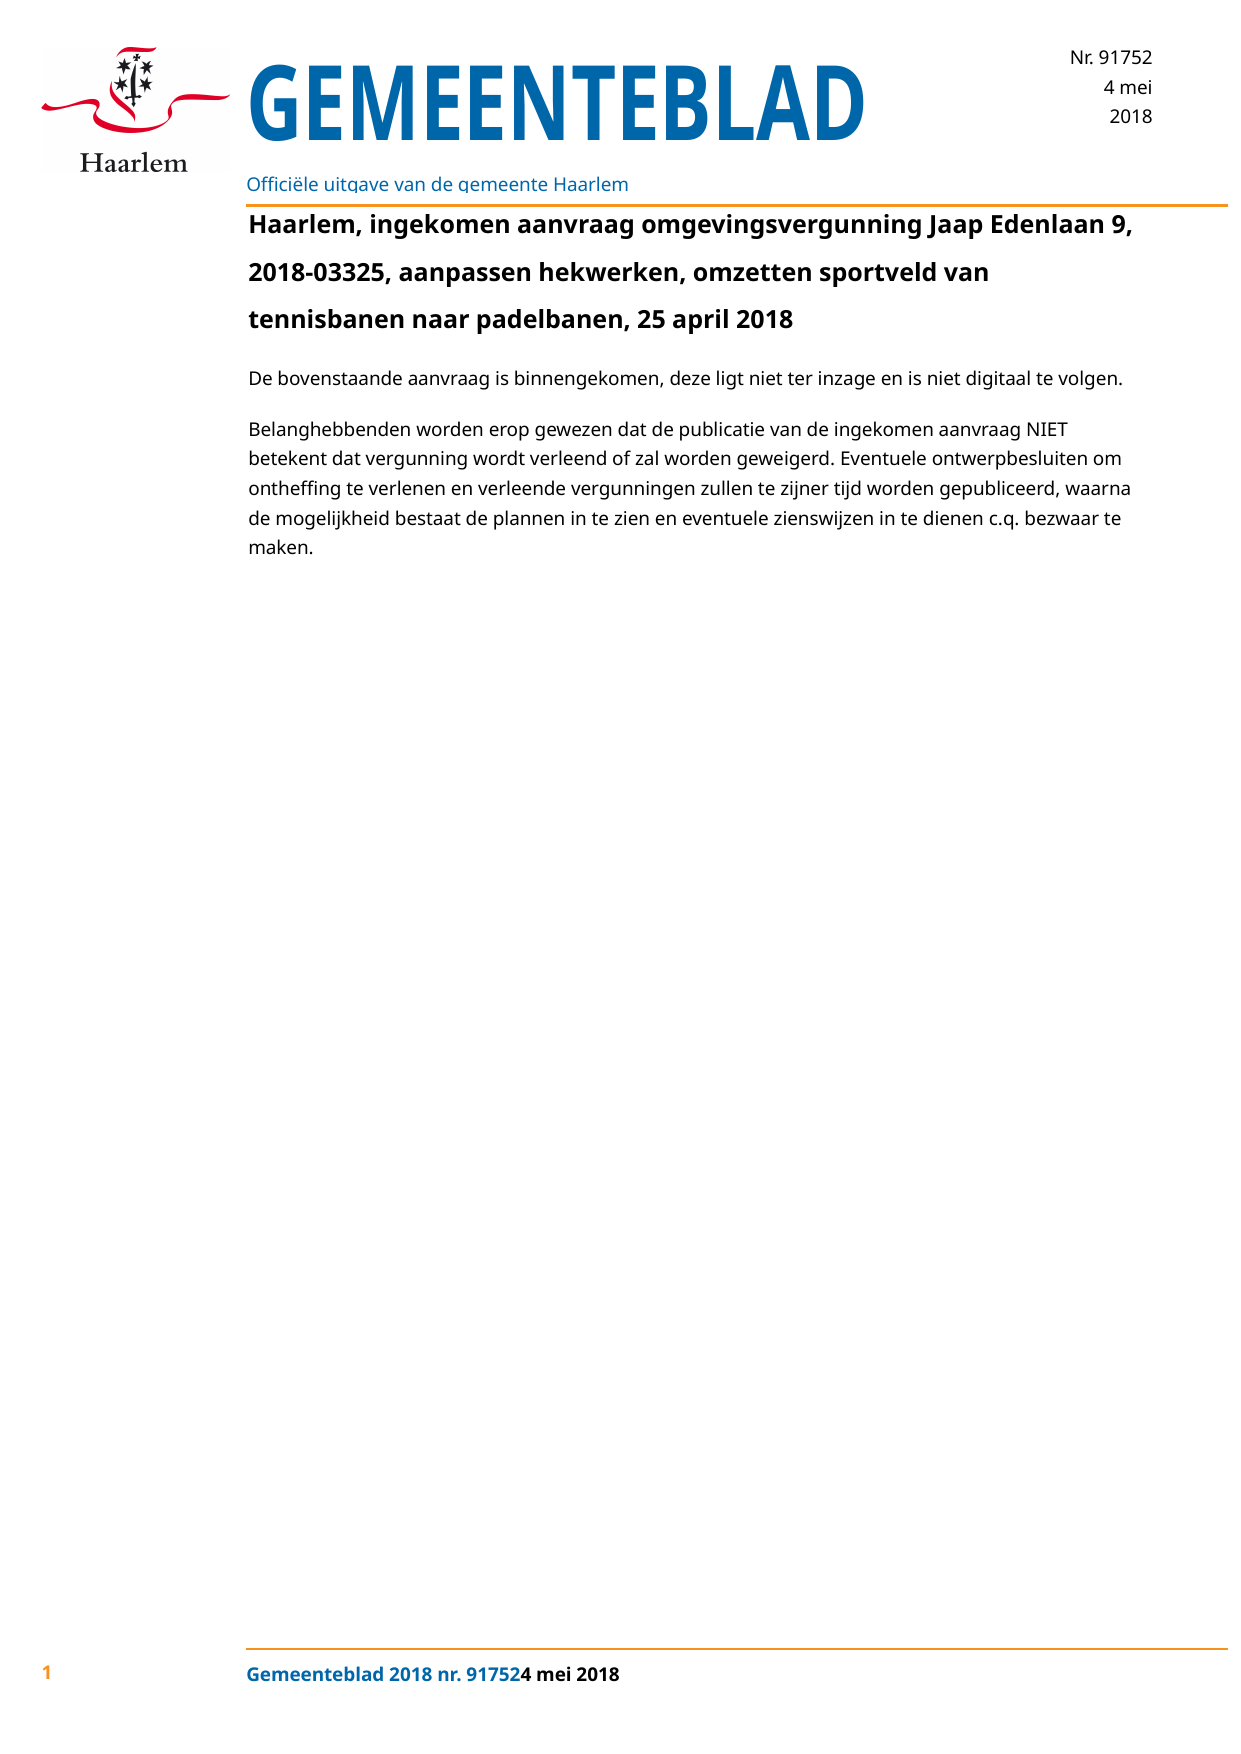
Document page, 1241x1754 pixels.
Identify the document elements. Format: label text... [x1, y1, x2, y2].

text Haarlem, ingekomen aanvraag omgevingsvergunning Jaap Edenlaan 9, 2018-03325, aanpassen hekwerken, omzetten sportveld van tennisbanen naar padelbanen, 25 april 2018 [248, 207, 1152, 336]
text De bovenstaande aanvraag is binnengekomen, deze ligt niet ter inzage en is niet digitaal te volgen. [248, 366, 1152, 391]
text Belanghebbenden worden erop gewezen dat de publicatie van de ingekomen aanvraag NIET betekent dat vergunning wordt verleend of zal worden geweigerd. Eventuele ontwerpbesluiten om ontheffing te verlenen en verleende vergunningen zullen te zijner tijd worden gepubliceerd, waarna de mogelijkheid bestaat de plannen in te zien en eventuele zienswijzen in te dienen c.q. bezwaar te maken. [248, 416, 1152, 560]
picture [41, 47, 231, 172]
